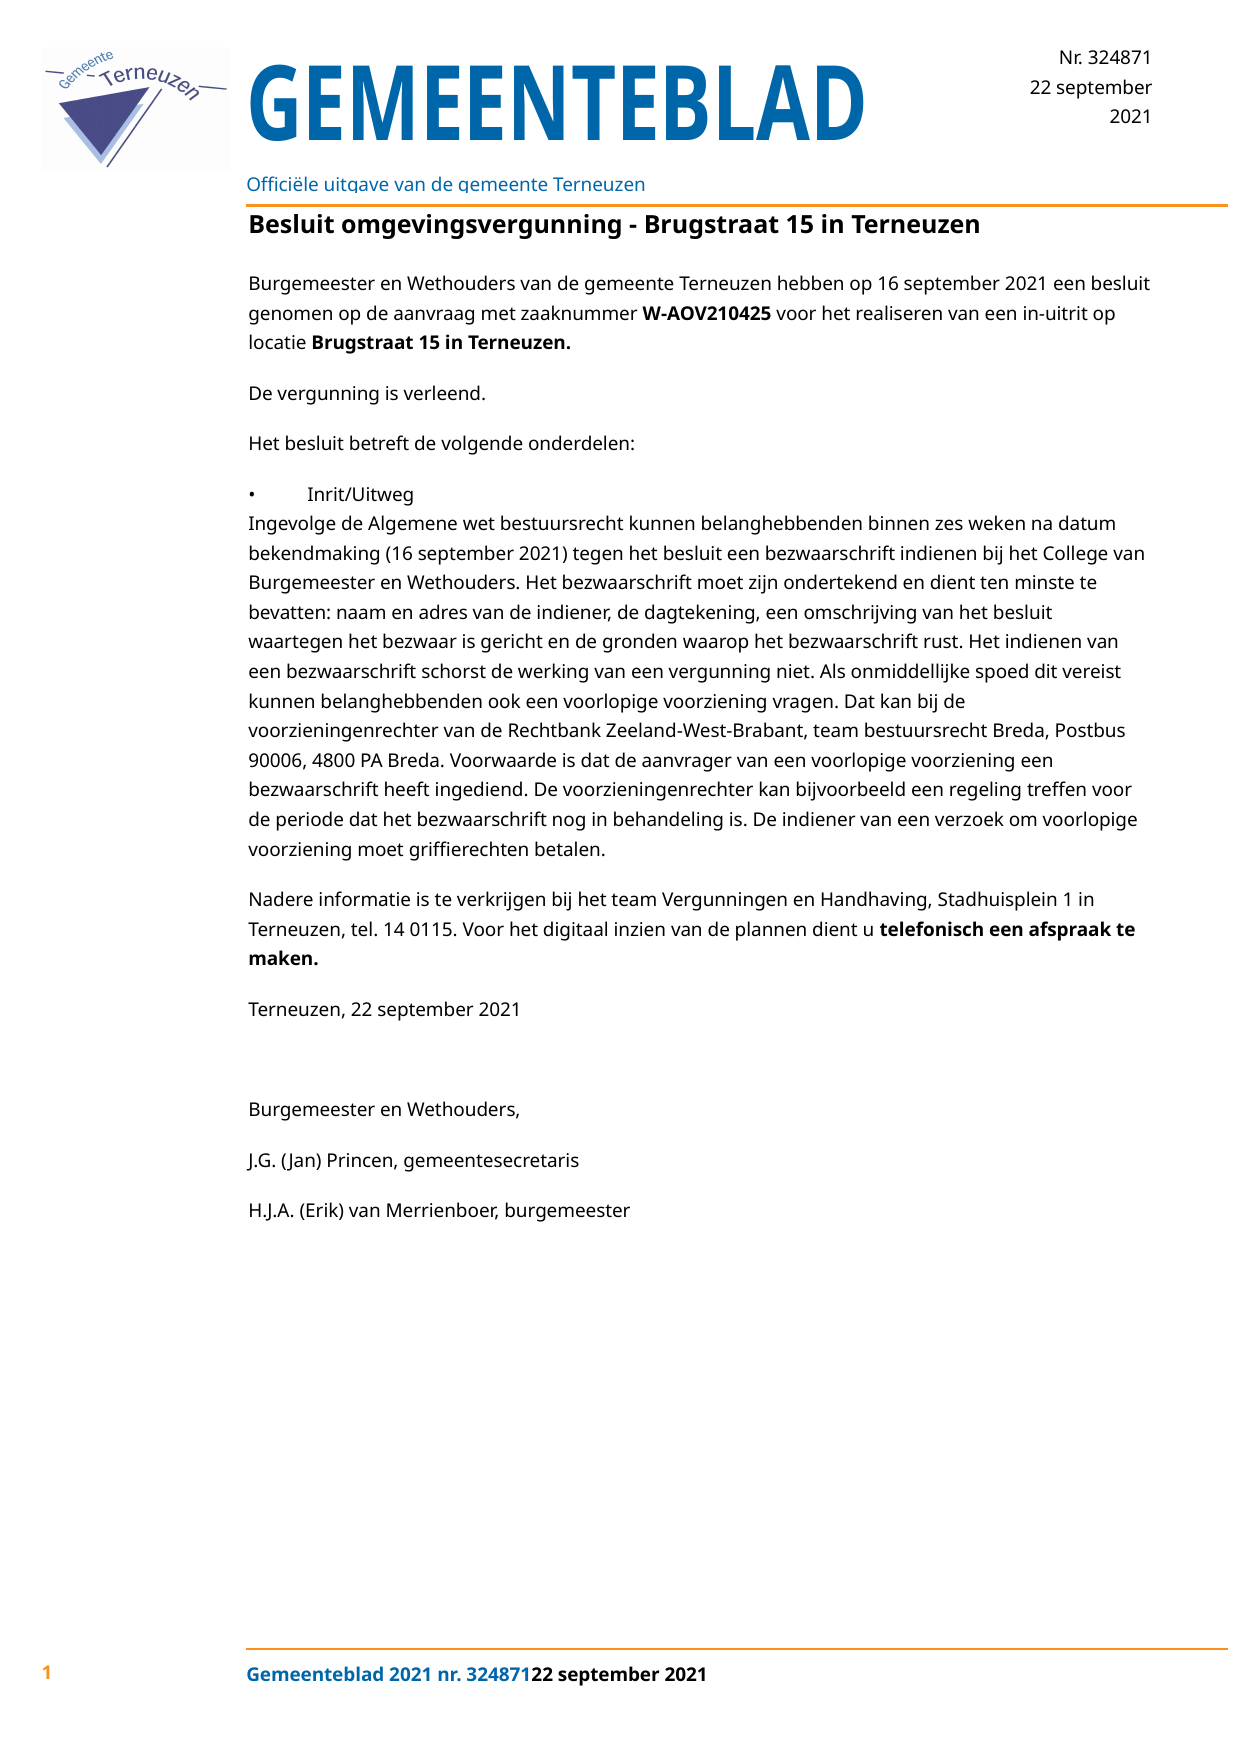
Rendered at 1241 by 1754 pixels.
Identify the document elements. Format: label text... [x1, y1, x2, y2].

text J.G. (Jan) Princen, gemeentesecretaris [248, 1147, 1152, 1173]
text Ingevolge de Algemene wet bestuursrecht kunnen belanghebbenden binnen zes weken na datum bekendmaking (16 september 2021) tegen het besluit een bezwaarschrift indienen bij het College van Burgemeester en Wethouders. Het bezwaarschrift moet zijn ondertekend en dient ten minste te bevatten: naam en adres van de indiener, de dagtekening, een omschrijving van het besluit waartegen het bezwaar is gericht en de gronden waarop het bezwaarschrift rust. Het indienen van een bezwaarschrift schorst de werking van een vergunning niet. Als onmiddellijke spoed dit vereist kunnen belanghebbenden ook een voorlopige voorziening vragen. Dat kan bij de voorzieningenrechter van de Rechtbank Zeeland-West-Brabant, team bestuursrecht Breda, Postbus 90006, 4800 PA Breda. Voorwaarde is dat de aanvrager van een voorlopige voorziening een bezwaarschrift heeft ingediend. De voorzieningenrechter kan bijvoorbeeld een regeling treffen voor de periode dat het bezwaarschrift nog in behandeling is. De indiener van een verzoek om voorlopige voorziening moet griffierechten betalen. [248, 510, 1152, 861]
text Burgemeester en Wethouders, [248, 1097, 1152, 1122]
text Nadere informatie is te verkrijgen bij het team Vergunningen en Handhaving, Stadhuisplein 1 in Terneuzen, tel. 14 0115. Voor het digitaal inzien van de plannen dient u telefonisch een afspraak te maken. [248, 886, 1152, 971]
text Besluit omgevingsvergunning - Brugstraat 15 in Terneuzen [248, 207, 1152, 241]
text Terneuzen, 22 september 2021 [248, 996, 1152, 1021]
text H.J.A. (Erik) van Merrienboer, burgemeester [248, 1197, 1152, 1223]
text De vergunning is verleend. [248, 380, 1152, 406]
picture [41, 47, 231, 172]
text Het besluit betreft de volgende onderdelen: [248, 430, 1152, 456]
text Burgemeester en Wethouders van de gemeente Terneuzen hebben op 16 september 2021 een besluit genomen op de aanvraag met zaaknummer W-AOV210425 voor het realiseren van een in-uitrit op locatie Brugstraat 15 in Terneuzen. [248, 270, 1152, 355]
list Inrit/Uitweg [248, 481, 1152, 506]
